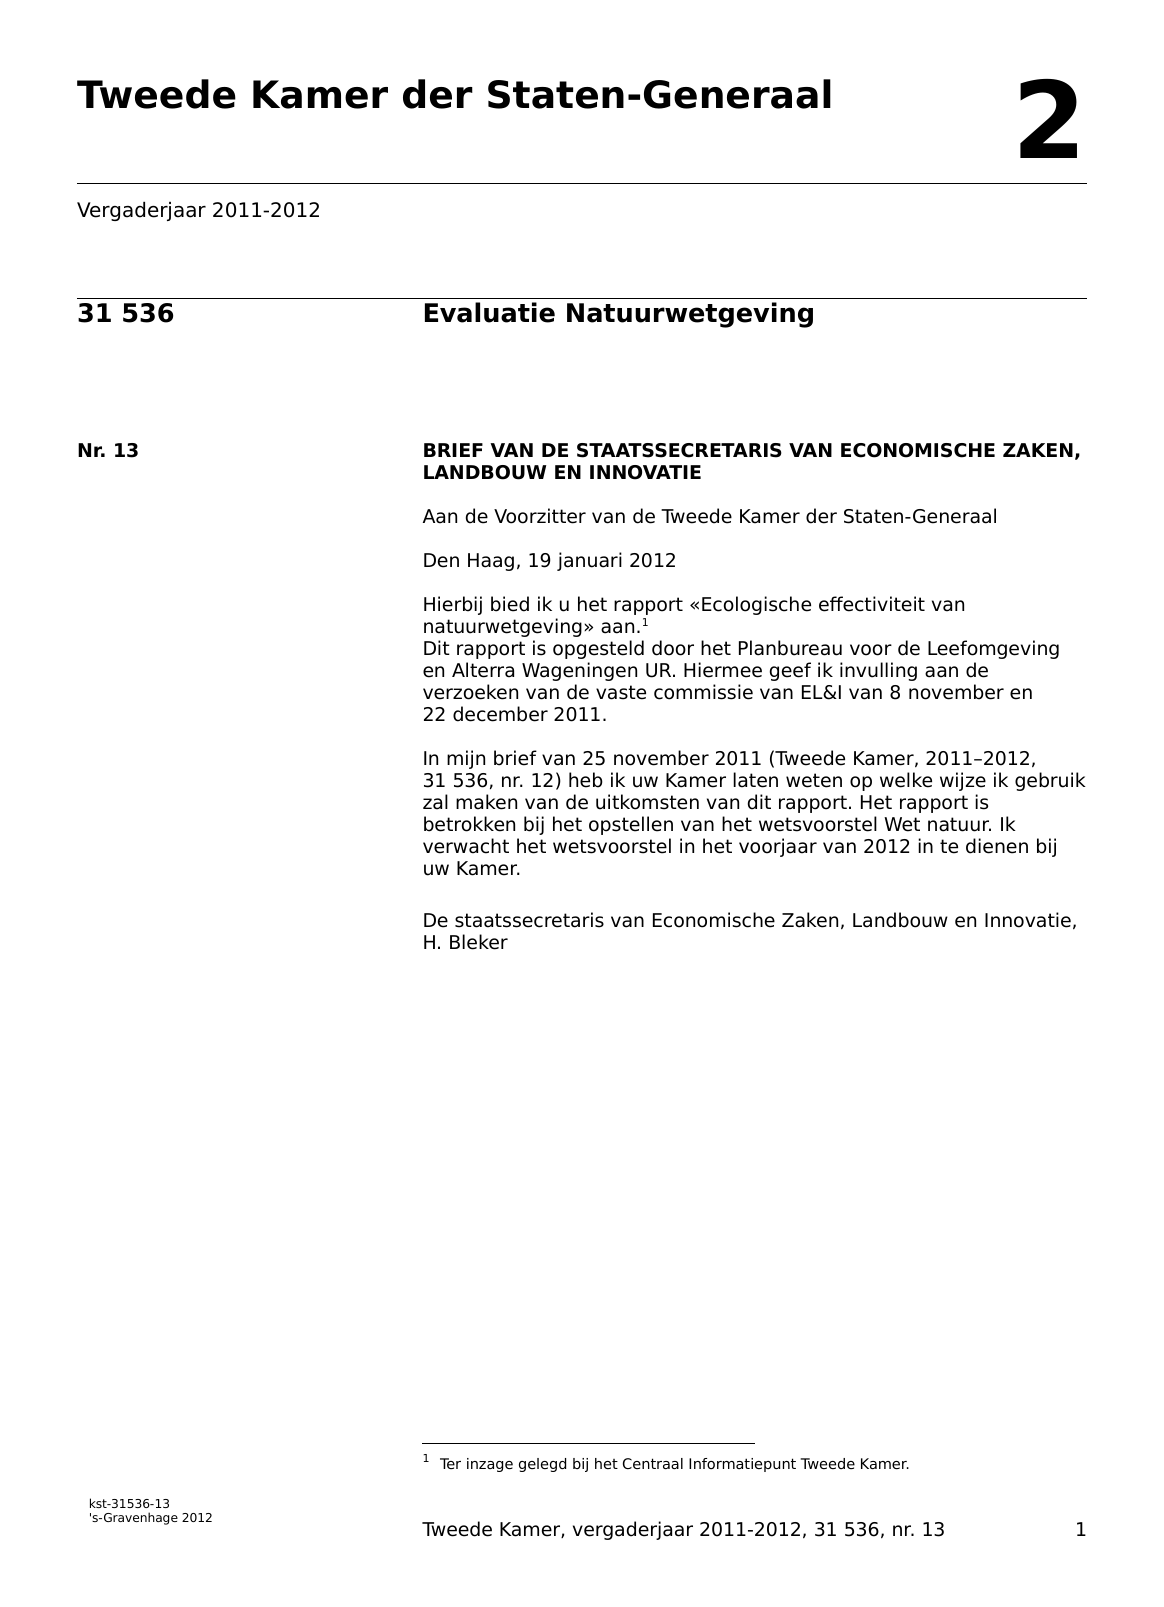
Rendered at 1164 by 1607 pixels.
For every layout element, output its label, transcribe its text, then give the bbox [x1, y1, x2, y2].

text In mijn brief van 25 november 2011 (Tweede Kamer, 2011–2012, 31 536, nr. 12) heb ik uw Kamer laten weten op welke wijze ik gebruik zal maken van de uitkomsten van dit rapport. Het rapport is betrokken bij het opstellen van het wetsvoorstel Wet natuur. Ik verwacht het wetsvoorstel in het voorjaar van 2012 in te dienen bij uw Kamer. [422, 748, 1087, 880]
table_header 2 [886, 59, 1087, 183]
text Hierbij bied ik u het rapport «Ecologische effectiviteit van natuurwetgeving» aan. [422, 594, 1087, 638]
table_header Tweede Kamer der Staten-Generaal [77, 59, 886, 183]
text Aan de Voorzitter van de Tweede Kamer der Staten-Generaal [422, 506, 1087, 528]
text 's-Gravenhage 2012 [88, 1511, 323, 1525]
subtitle Nr. 13 BRIEF VAN DE STAATSSECRETARIS VAN ECONOMISCHE ZAKEN, LANDBOUW EN INNOVATIE [77, 440, 1087, 484]
text kst-31536-13 [88, 1497, 323, 1511]
text Dit rapport is opgesteld door het Planbureau voor de Leefomgeving en Alterra Wageningen UR. Hiermee geef ik invulling aan de verzoeken van de vaste commissie van EL&I van 8 november en 22 december 2011. [422, 638, 1087, 726]
text De staatssecretaris van Economische Zaken, Landbouw en Innovatie, H. Bleker [422, 910, 1087, 954]
table_cell Vergaderjaar 2011-2012 [77, 184, 1087, 298]
text Ter inzage gelegd bij het Centraal Informatiepunt Tweede Kamer. [422, 1452, 1087, 1474]
subtitle 31 536 Evaluatie Natuurwetgeving [77, 299, 1087, 329]
text Den Haag, 19 januari 2012 [422, 550, 1087, 572]
